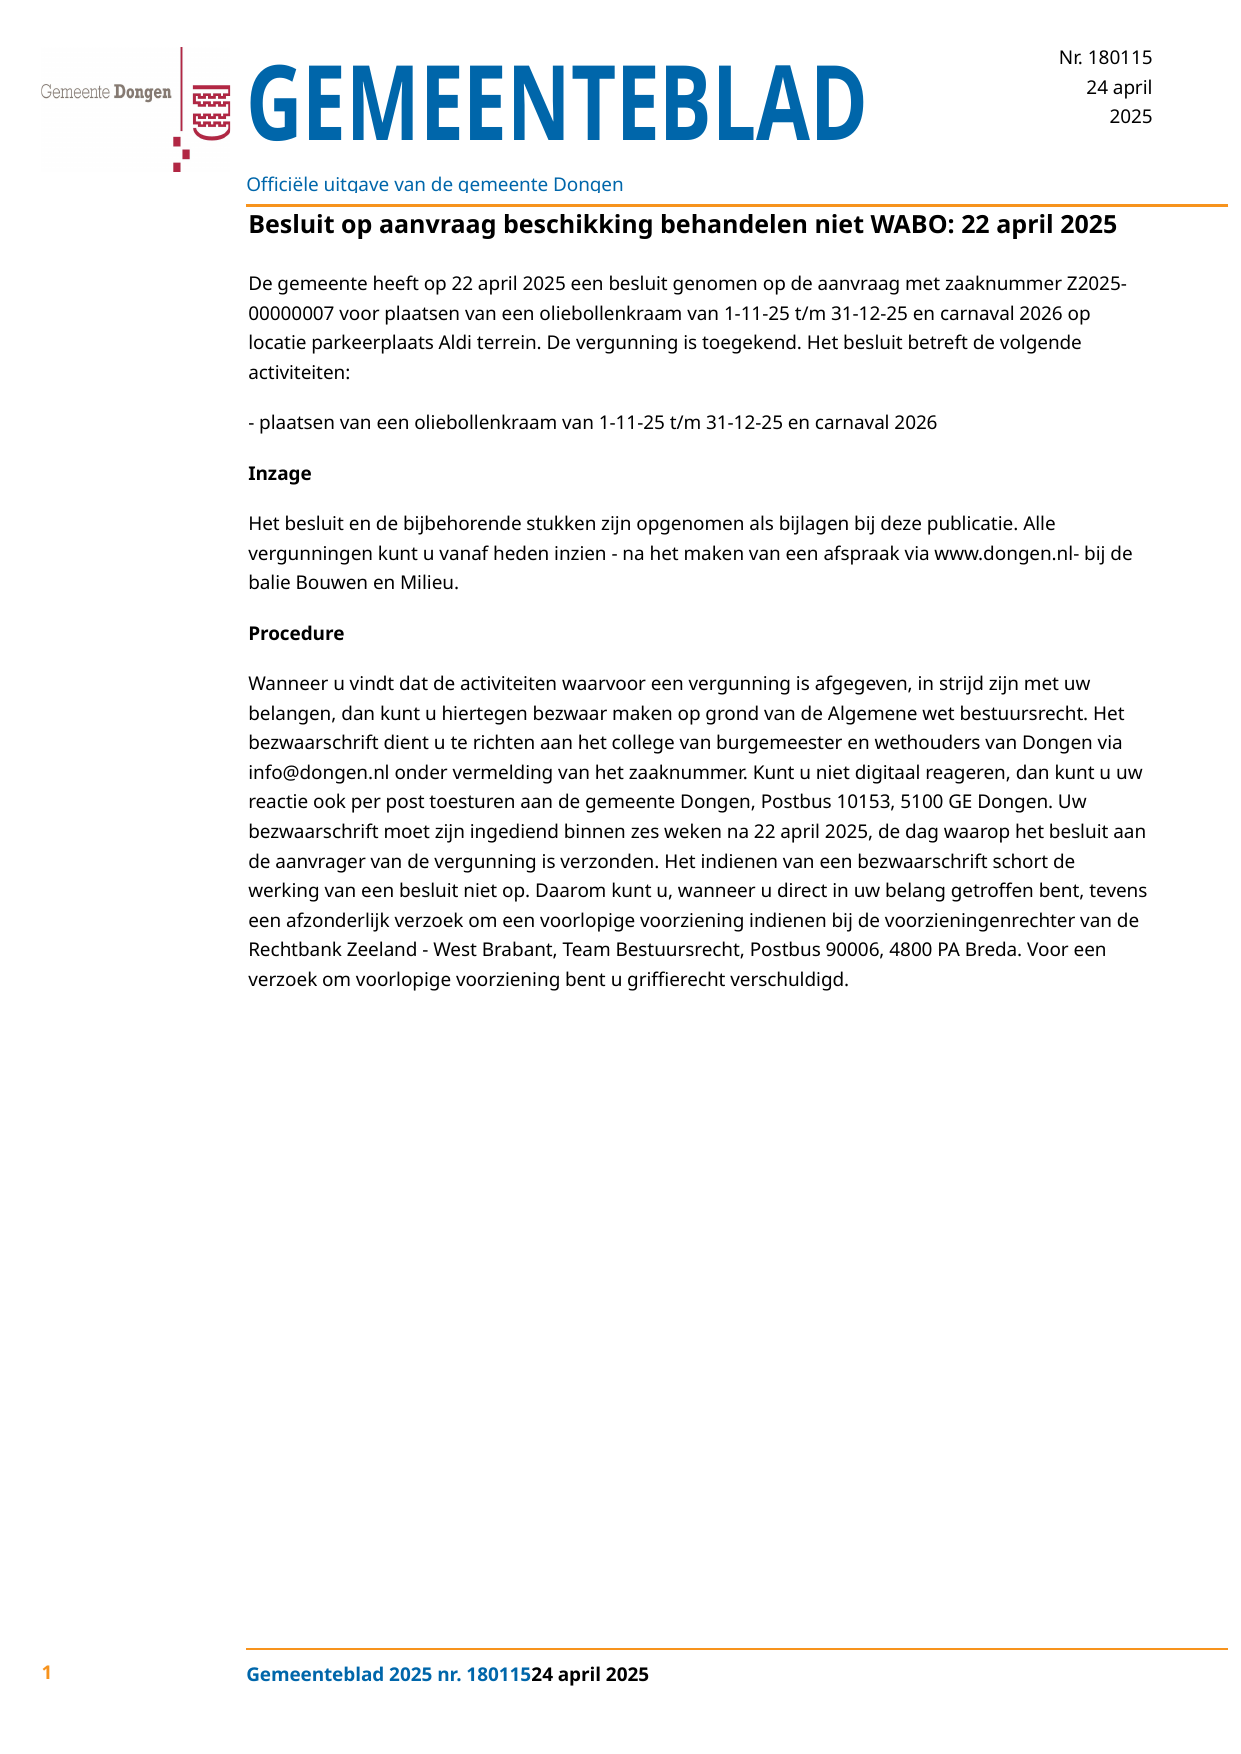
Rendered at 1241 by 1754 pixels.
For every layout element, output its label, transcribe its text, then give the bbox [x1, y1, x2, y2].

text Besluit op aanvraag beschikking behandelen niet WABO: 22 april 2025 [248, 207, 1152, 241]
picture [41, 47, 231, 172]
text De gemeente heeft op 22 april 2025 een besluit genomen op de aanvraag met zaaknummer Z2025-00000007 voor plaatsen van een oliebollenkraam van 1-11-25 t/m 31-12-25 en carnaval 2026 op locatie parkeerplaats Aldi terrein. De vergunning is toegekend. Het besluit betreft de volgende activiteiten: [248, 270, 1152, 385]
text Wanneer u vindt dat de activiteiten waarvoor een vergunning is afgegeven, in strijd zijn met uw belangen, dan kunt u hiertegen bezwaar maken op grond van de Algemene wet bestuursrecht. Het bezwaarschrift dient u te richten aan het college van burgemeester en wethouders van Dongen via info@dongen.nl onder vermelding van het zaaknummer. Kunt u niet digitaal reageren, dan kunt u uw reactie ook per post toesturen aan de gemeente Dongen, Postbus 10153, 5100 GE Dongen. Uw bezwaarschrift moet zijn ingediend binnen zes weken na 22 april 2025, de dag waarop het besluit aan de aanvrager van de vergunning is verzonden. Het indienen van een bezwaarschrift schort de werking van een besluit niet op. Daarom kunt u, wanneer u direct in uw belang getroffen bent, tevens een afzonderlijk verzoek om een voorlopige voorziening indienen bij de voorzieningenrechter van de Rechtbank Zeeland - West Brabant, Team Bestuursrecht, Postbus 90006, 4800 PA Breda. Voor een verzoek om voorlopige voorziening bent u griffierecht verschuldigd. [248, 670, 1152, 992]
text Procedure [248, 620, 1152, 646]
text - plaatsen van een oliebollenkraam van 1-11-25 t/m 31-12-25 en carnaval 2026 [248, 409, 1152, 435]
text Het besluit en de bijbehorende stukken zijn opgenomen als bijlagen bij deze publicatie. Alle vergunningen kunt u vanaf heden inzien - na het maken van een afspraak via www.dongen.nl- bij de balie Bouwen en Milieu. [248, 510, 1152, 595]
text Inzage [248, 460, 1152, 486]
